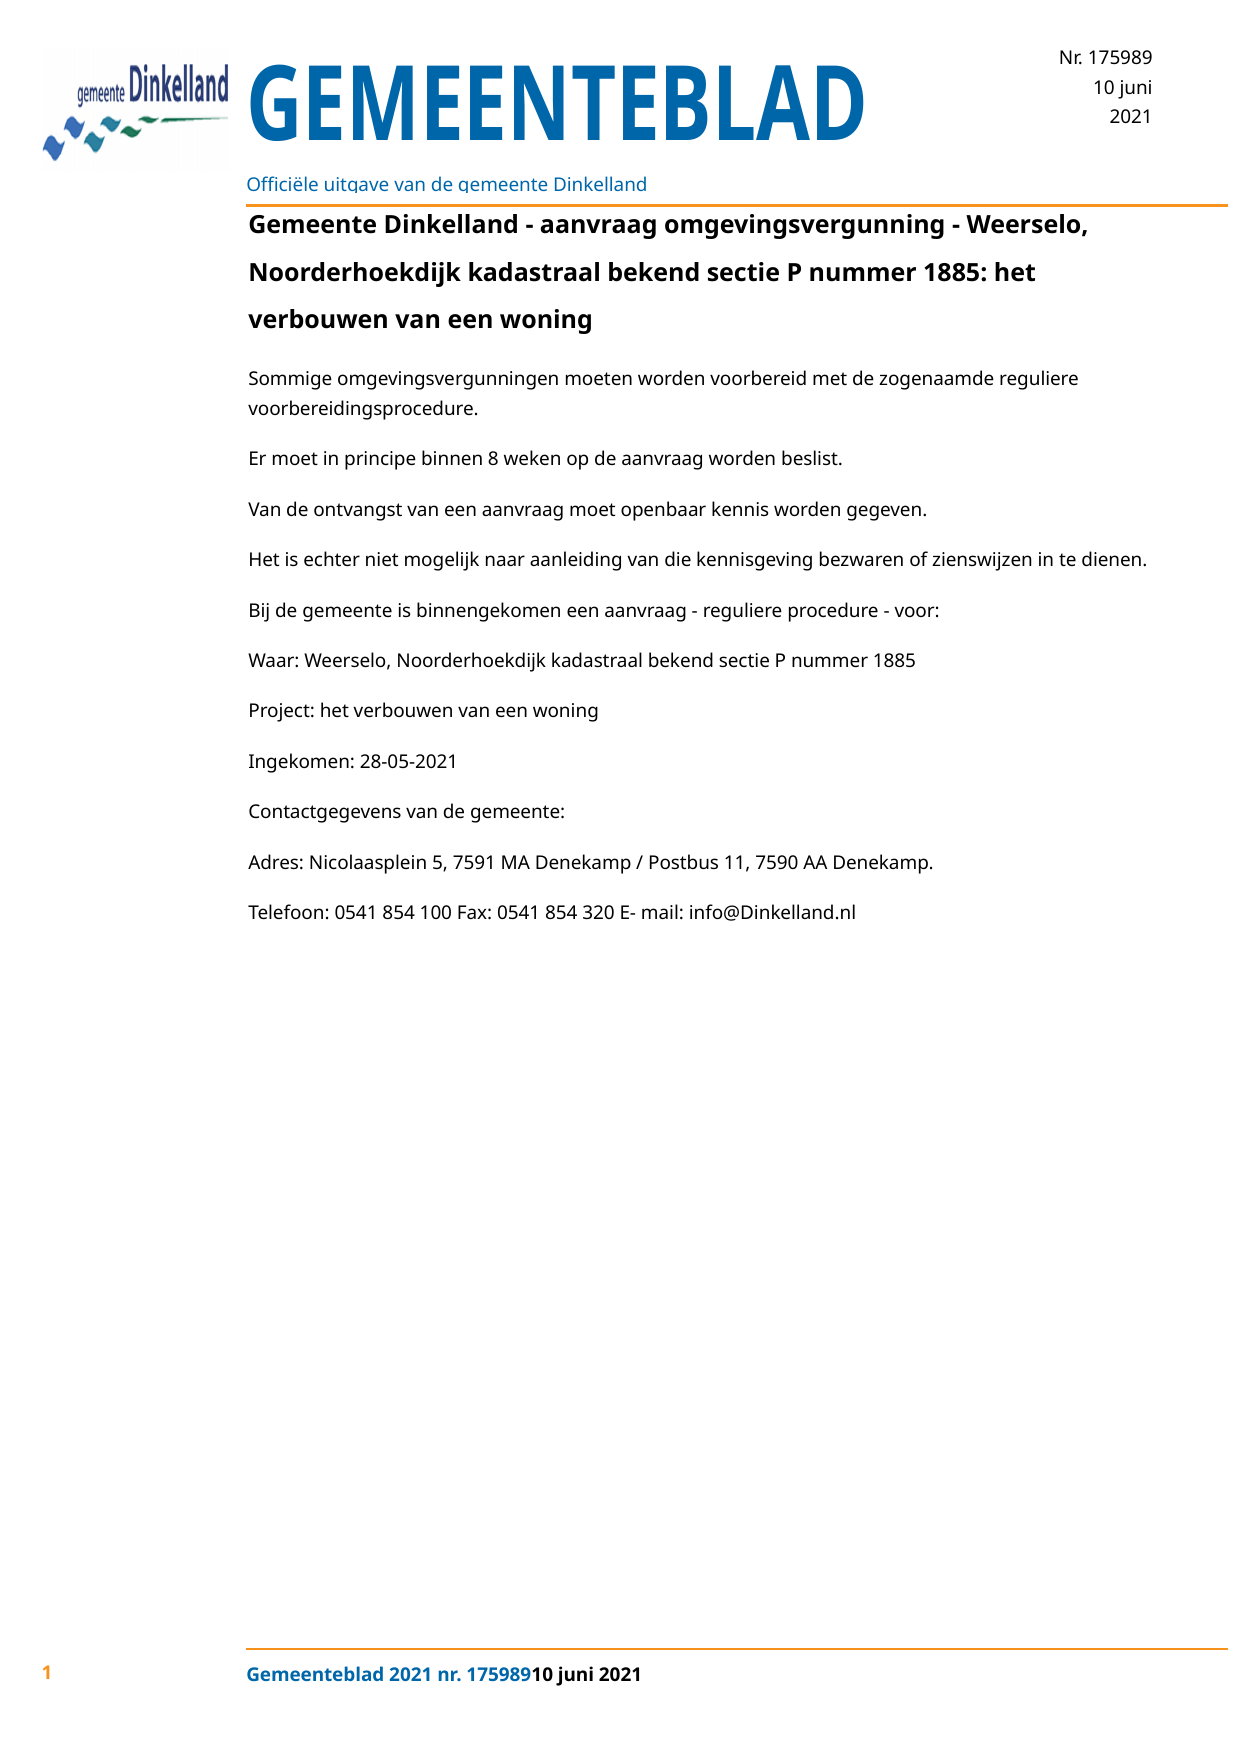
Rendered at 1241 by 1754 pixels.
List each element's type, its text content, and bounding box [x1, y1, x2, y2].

text Bij de gemeente is binnengekomen een aanvraag - reguliere procedure - voor: [248, 597, 1152, 622]
text Contactgegevens van de gemeente: [248, 798, 1152, 824]
text Er moet in principe binnen 8 weken op de aanvraag worden beslist. [248, 446, 1152, 471]
text Telefoon: 0541 854 100 Fax: 0541 854 320 E- mail: info@Dinkelland.nl [248, 899, 1152, 925]
text Van de ontvangst van een aanvraag moet openbaar kennis worden gegeven. [248, 496, 1152, 522]
text Sommige omgevingsvergunningen moeten worden voorbereid met de zogenaamde reguliere voorbereidingsprocedure. [248, 366, 1152, 421]
text Gemeente Dinkelland - aanvraag omgevingsvergunning - Weerselo, Noorderhoekdijk kadastraal bekend sectie P nummer 1885: het verbouwen van een woning [248, 207, 1152, 336]
text Adres: Nicolaasplein 5, 7591 MA Denekamp / Postbus 11, 7590 AA Denekamp. [248, 849, 1152, 874]
text Waar: Weerselo, Noorderhoekdijk kadastraal bekend sectie P nummer 1885 [248, 647, 1152, 673]
text Project: het verbouwen van een woning [248, 698, 1152, 723]
picture [41, 47, 231, 172]
text Ingekomen: 28-05-2021 [248, 748, 1152, 774]
text Het is echter niet mogelijk naar aanleiding van die kennisgeving bezwaren of zienswijzen in te dienen. [248, 546, 1152, 572]
